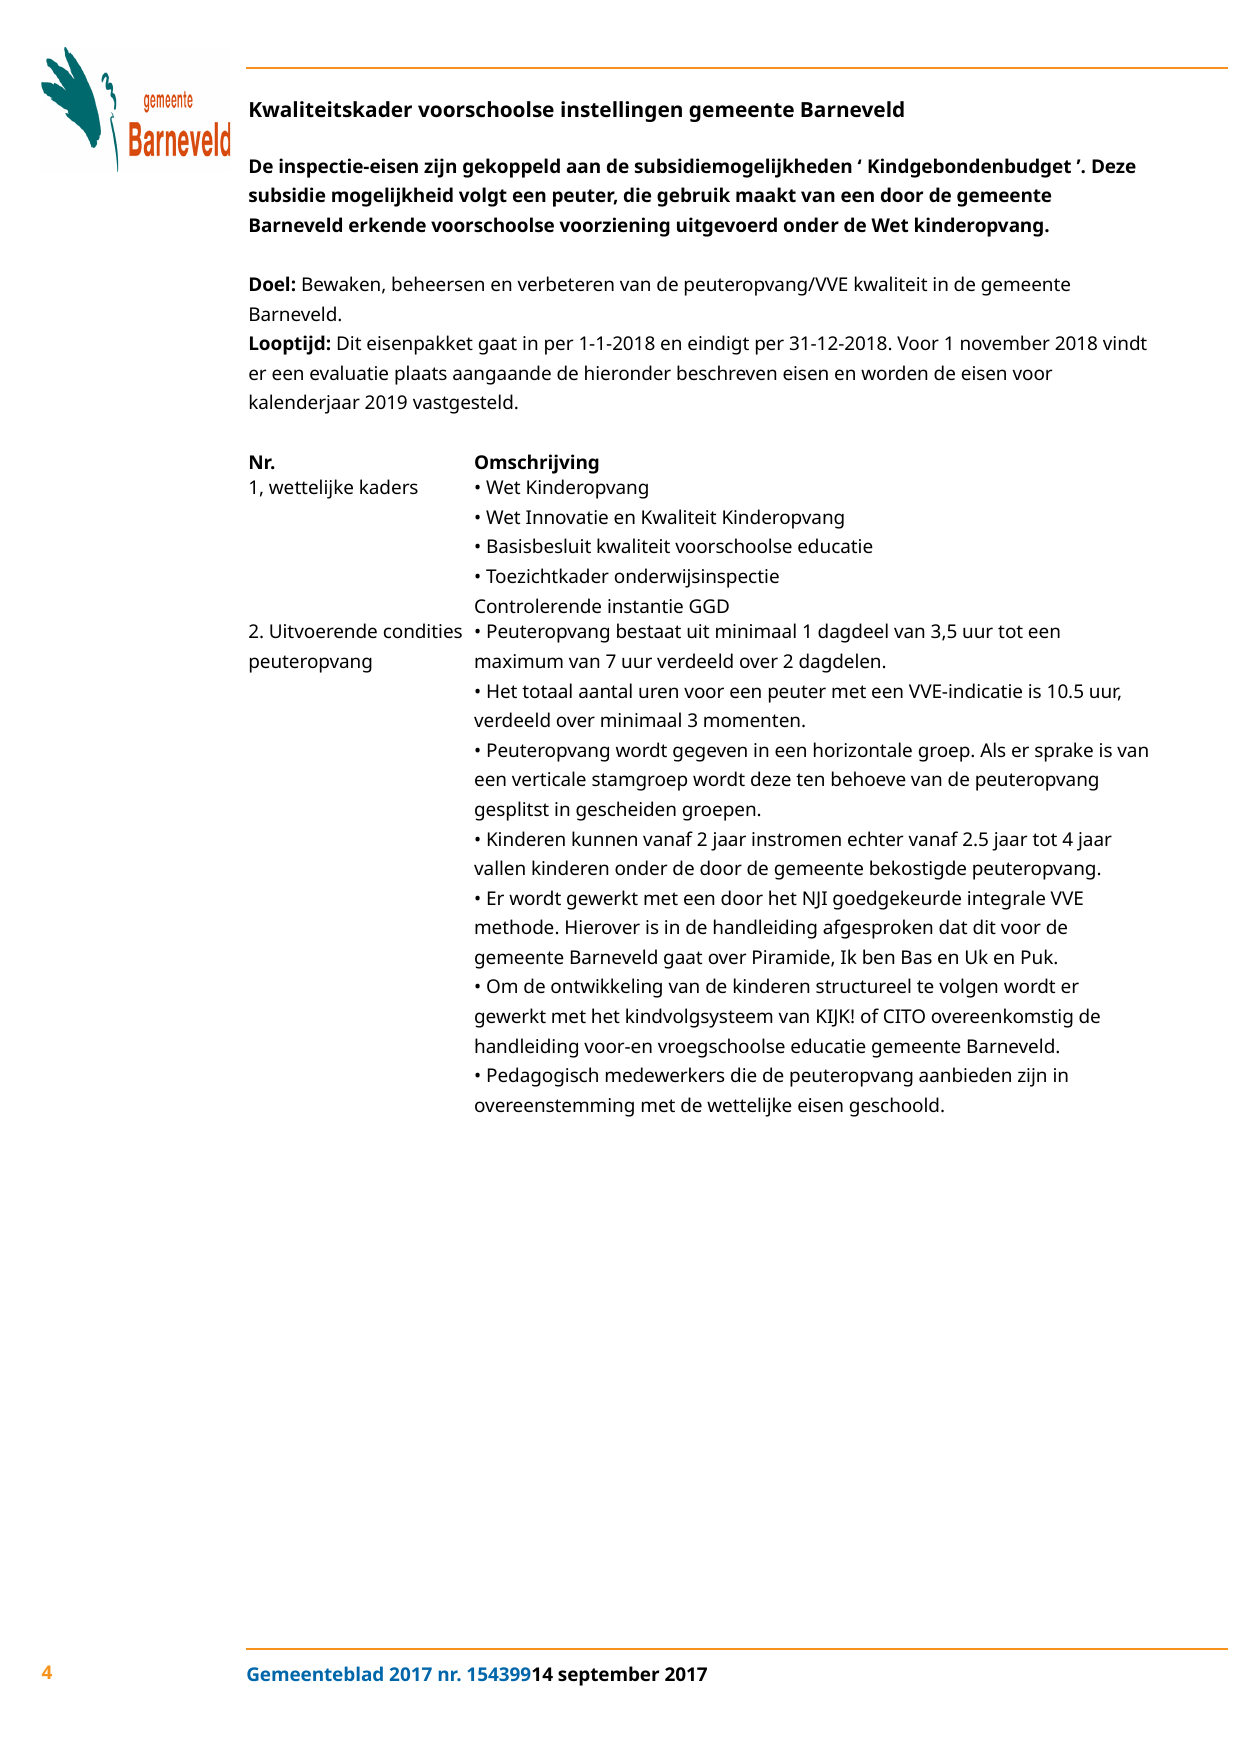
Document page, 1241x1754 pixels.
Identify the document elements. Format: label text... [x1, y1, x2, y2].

text Looptijd: Dit eisenpakket gaat in per 1-1-2018 en eindigt per 31-12-2018. Voor 1 november 2018 vindt er een evaluatie plaats aangaande de hieronder beschreven eisen en worden de eisen voor kalenderjaar 2019 vastgesteld. [248, 330, 1152, 415]
text De inspectie-eisen zijn gekoppeld aan de subsidiemogelijkheden ‘ Kindgebondenbudget ’. Deze subsidie mogelijkheid volgt een peuter, die gebruik maakt van een door de gemeente Barneveld erkende voorschoolse voorziening uitgevoerd onder de Wet kinderopvang. [248, 153, 1152, 238]
text Kwaliteitskader voorschoolse instellingen gemeente Barneveld [248, 95, 1152, 123]
text Doel: Bewaken, beheersen en verbeteren van de peuteropvang/VVE kwaliteit in de gemeente Barneveld. [248, 271, 1152, 327]
table_cell • Wet Kinderopvang • Wet Innovatie en Kwaliteit Kinderopvang • Basisbesluit kwaliteit voorschoolse educatie • Toezichtkader onderwijsinspectie Controlerende instantie GGD [474, 475, 1152, 619]
table_cell 2. Uitvoerende condities peuteropvang [248, 619, 474, 1118]
picture [41, 47, 231, 172]
table_header Nr. [248, 449, 474, 474]
table_cell • Peuteropvang bestaat uit minimaal 1 dagdeel van 3,5 uur tot een maximum van 7 uur verdeeld over 2 dagdelen. • Het totaal aantal uren voor een peuter met een VVE-indicatie is 10.5 uur, verdeeld over minimaal 3 momenten. • Peuteropvang wordt gegeven in een horizontale groep. Als er sprake is van een verticale stamgroep wordt deze ten behoeve van de peuteropvang gesplitst in gescheiden groepen. • Kinderen kunnen vanaf 2 jaar instromen echter vanaf 2.5 jaar tot 4 jaar vallen kinderen onder de door de gemeente bekostigde peuteropvang. • Er wordt gewerkt met een door het NJI goedgekeurde integrale VVE methode. Hierover is in de handleiding afgesproken dat dit voor de gemeente Barneveld gaat over Piramide, Ik ben Bas en Uk en Puk. • Om de ontwikkeling van de kinderen structureel te volgen wordt er gewerkt met het kindvolgsysteem van KIJK! of CITO overeenkomstig de handleiding voor-en vroegschoolse educatie gemeente Barneveld. • Pedagogisch medewerkers die de peuteropvang aanbieden zijn in overeenstemming met de wettelijke eisen geschoold. [474, 619, 1152, 1118]
table_cell 1, wettelijke kaders [248, 475, 474, 619]
table_header Omschrijving [474, 449, 1152, 474]
